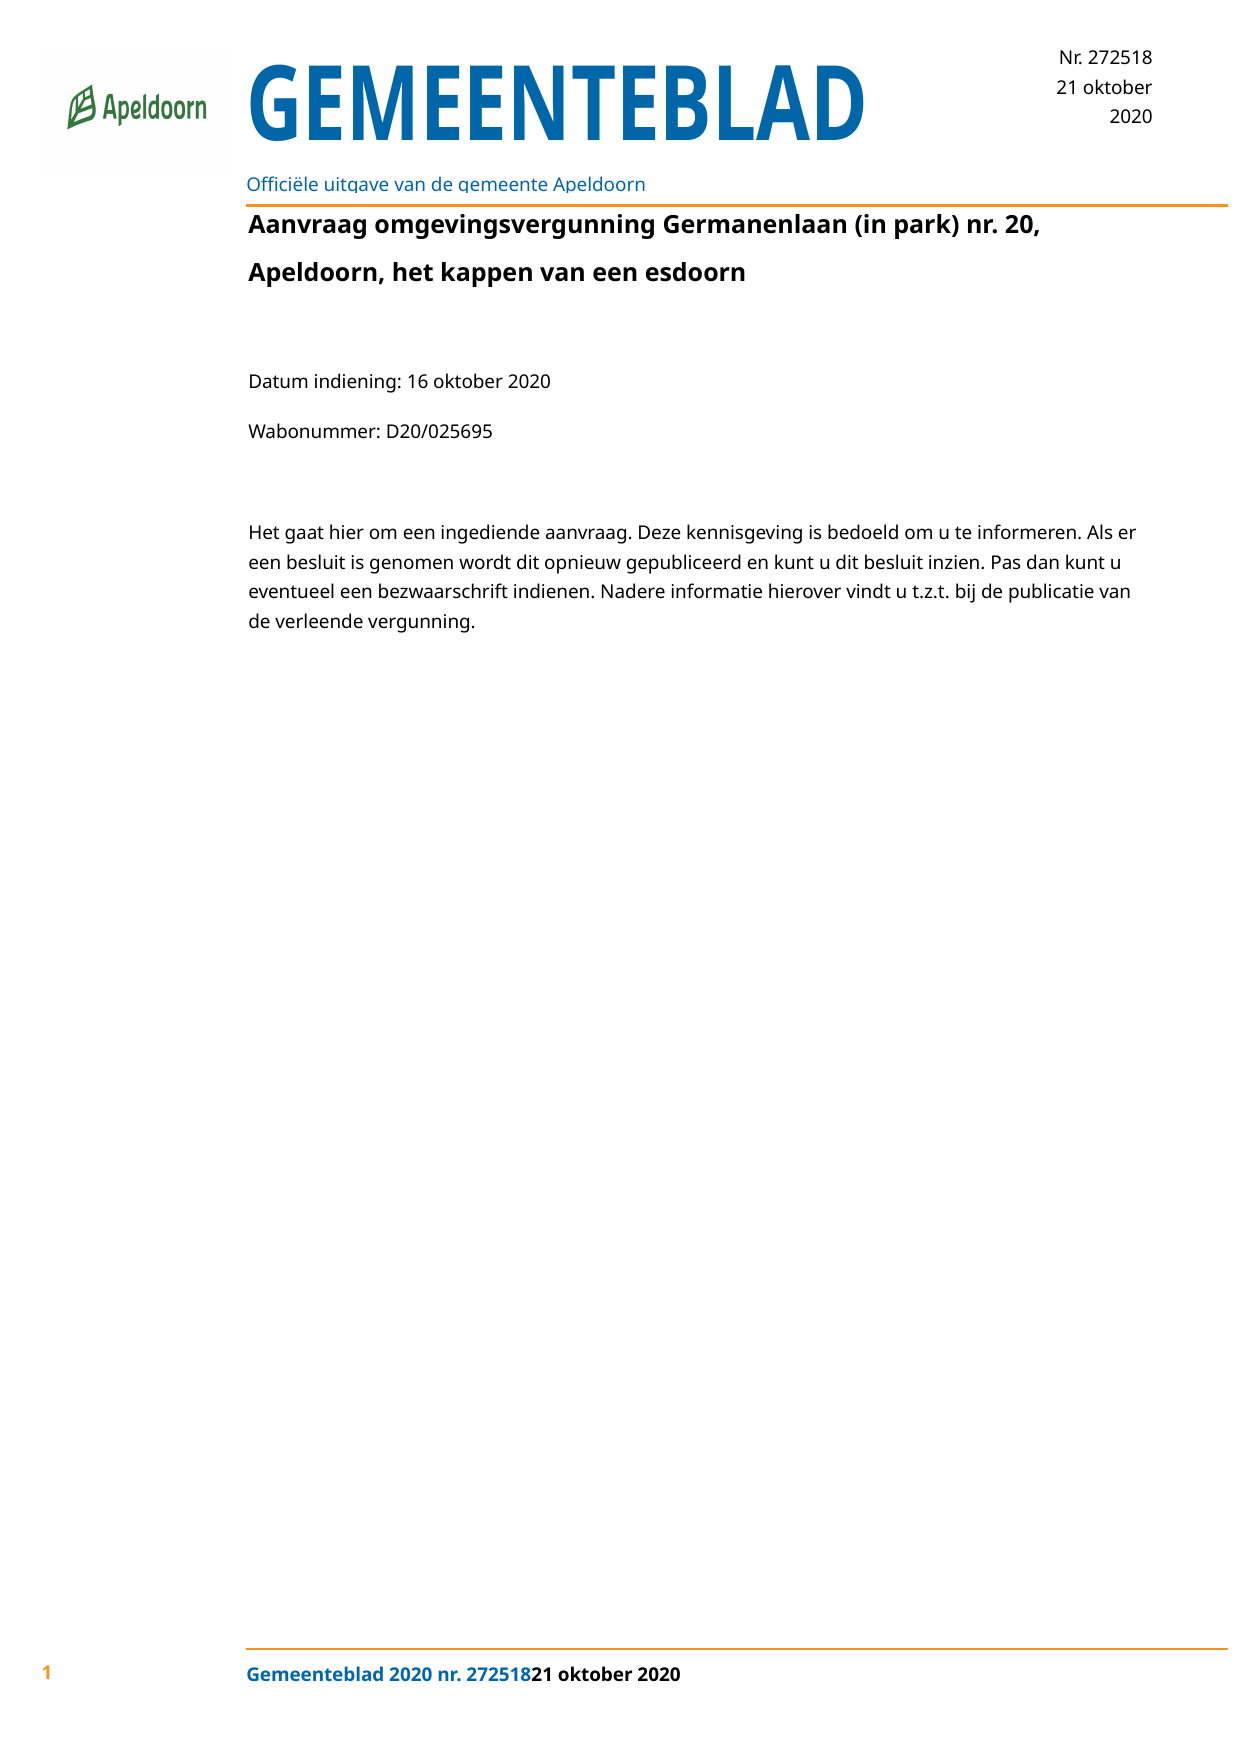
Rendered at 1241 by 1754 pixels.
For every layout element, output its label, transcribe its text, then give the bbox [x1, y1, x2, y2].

picture [41, 47, 231, 172]
text Datum indiening: 16 oktober 2020 [248, 368, 1152, 394]
text Wabonummer: D20/025695 [248, 419, 1152, 444]
text Het gaat hier om een ingediende aanvraag. Deze kennisgeving is bedoeld om u te informeren. Als er een besluit is genomen wordt dit opnieuw gepubliceerd en kunt u dit besluit inzien. Pas dan kunt u eventueel een bezwaarschrift indienen. Nadere informatie hierover vindt u t.z.t. bij de publicatie van de verleende vergunning. [248, 519, 1152, 634]
text Aanvraag omgevingsvergunning Germanenlaan (in park) nr. 20, Apeldoorn, het kappen van een esdoorn [248, 207, 1152, 288]
